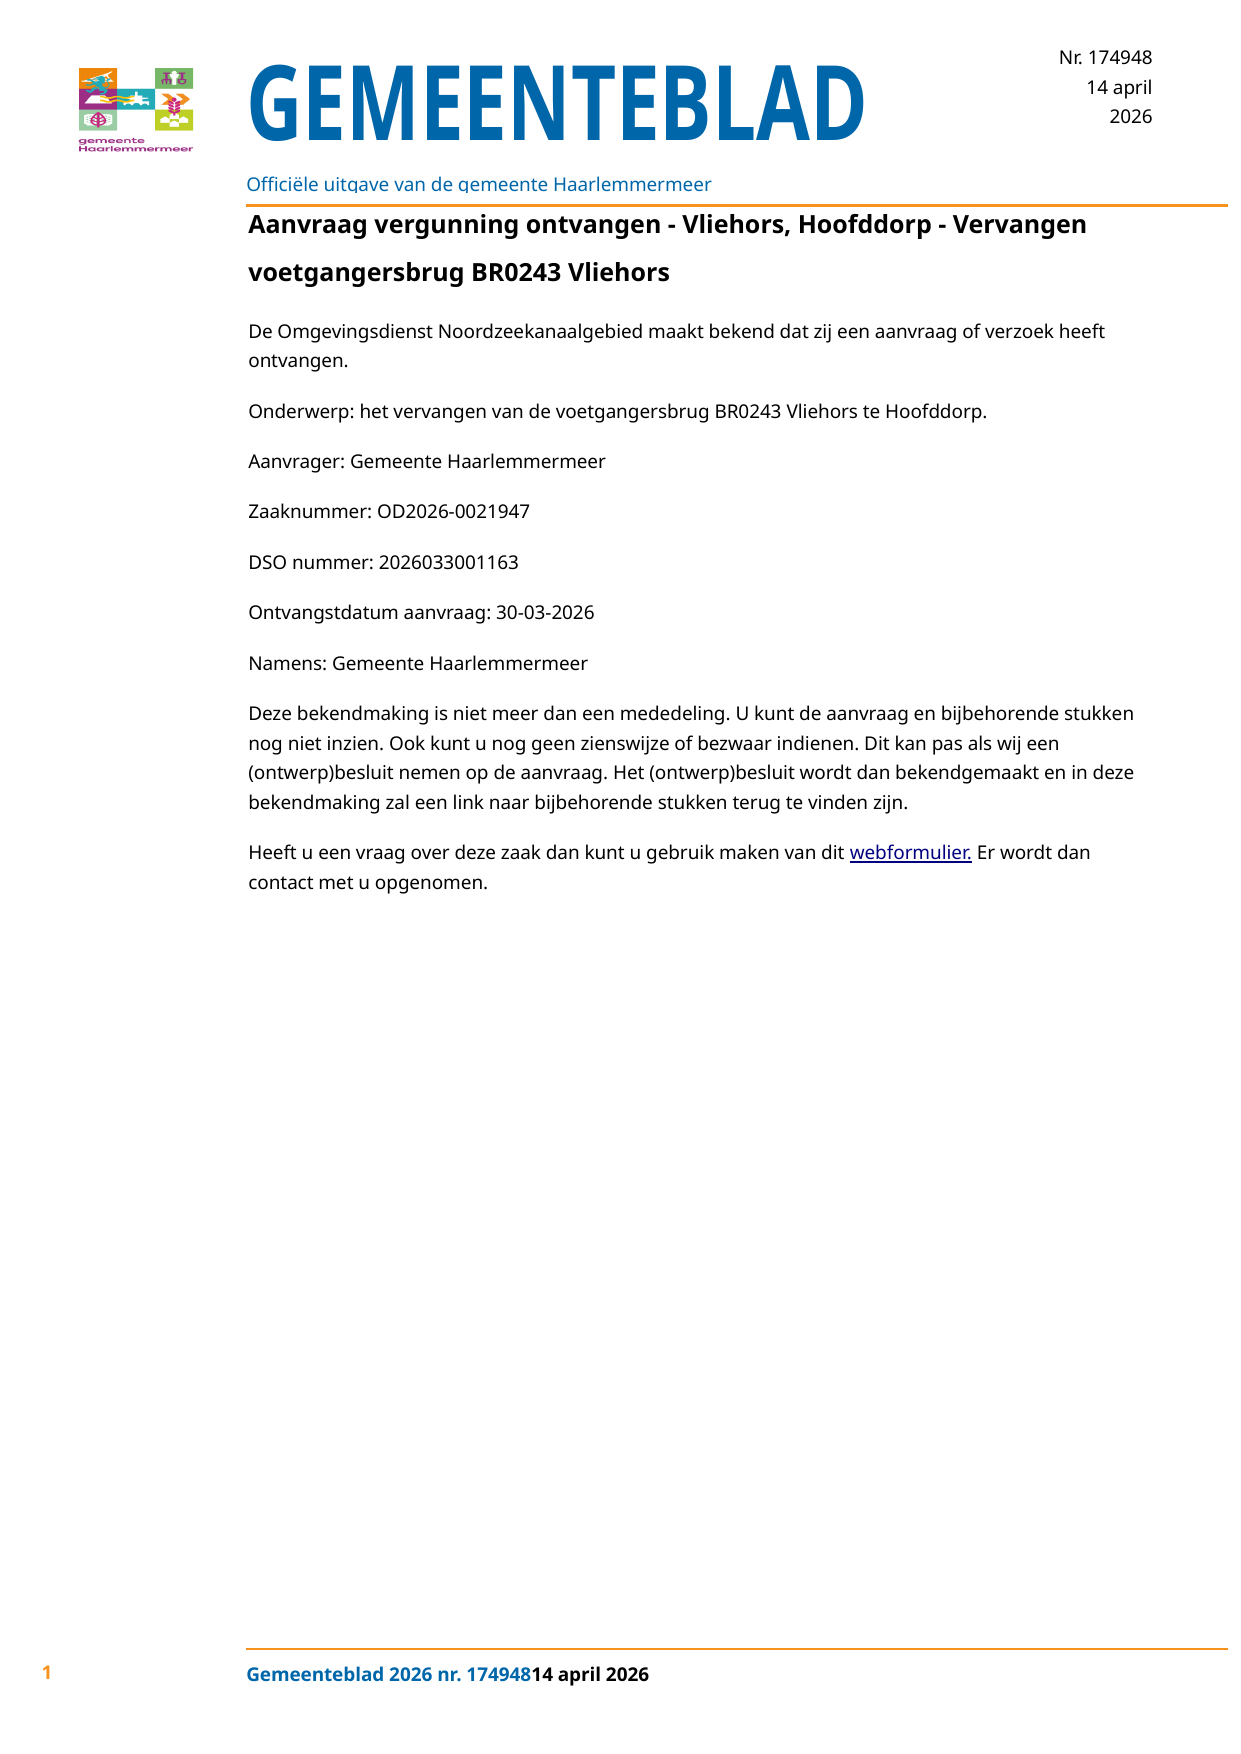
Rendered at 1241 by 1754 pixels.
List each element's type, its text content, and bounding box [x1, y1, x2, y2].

text Aanvraag vergunning ontvangen - Vliehors, Hoofddorp - Vervangen voetgangersbrug BR0243 Vliehors [248, 207, 1152, 288]
text Aanvrager: Gemeente Haarlemmermeer [248, 448, 1152, 474]
text DSO nummer: 2026033001163 [248, 549, 1152, 575]
text Onderwerp: het vervangen van de voetgangersbrug BR0243 Vliehors te Hoofddorp. [248, 398, 1152, 424]
text Namens: Gemeente Haarlemmermeer [248, 650, 1152, 676]
text Zaaknummer: OD2026-0021947 [248, 499, 1152, 524]
text Heeft u een vraag over deze zaak dan kunt u gebruik maken van dit webformulier. Er wordt dan contact met u opgenomen. [248, 839, 1152, 895]
text Deze bekendmaking is niet meer dan een mededeling. U kunt de aanvraag en bijbehorende stukken nog niet inzien. Ook kunt u nog geen zienswijze of bezwaar indienen. Dit kan pas als wij een (ontwerp)besluit nemen op de aanvraag. Het (ontwerp)besluit wordt dan bekendgemaakt en in deze bekendmaking zal een link naar bijbehorende stukken terug te vinden zijn. [248, 700, 1152, 815]
text De Omgevingsdienst Noordzeekanaalgebied maakt bekend dat zij een aanvraag of verzoek heeft ontvangen. [248, 318, 1152, 373]
text Ontvangstdatum aanvraag: 30-03-2026 [248, 599, 1152, 625]
picture [41, 47, 231, 172]
